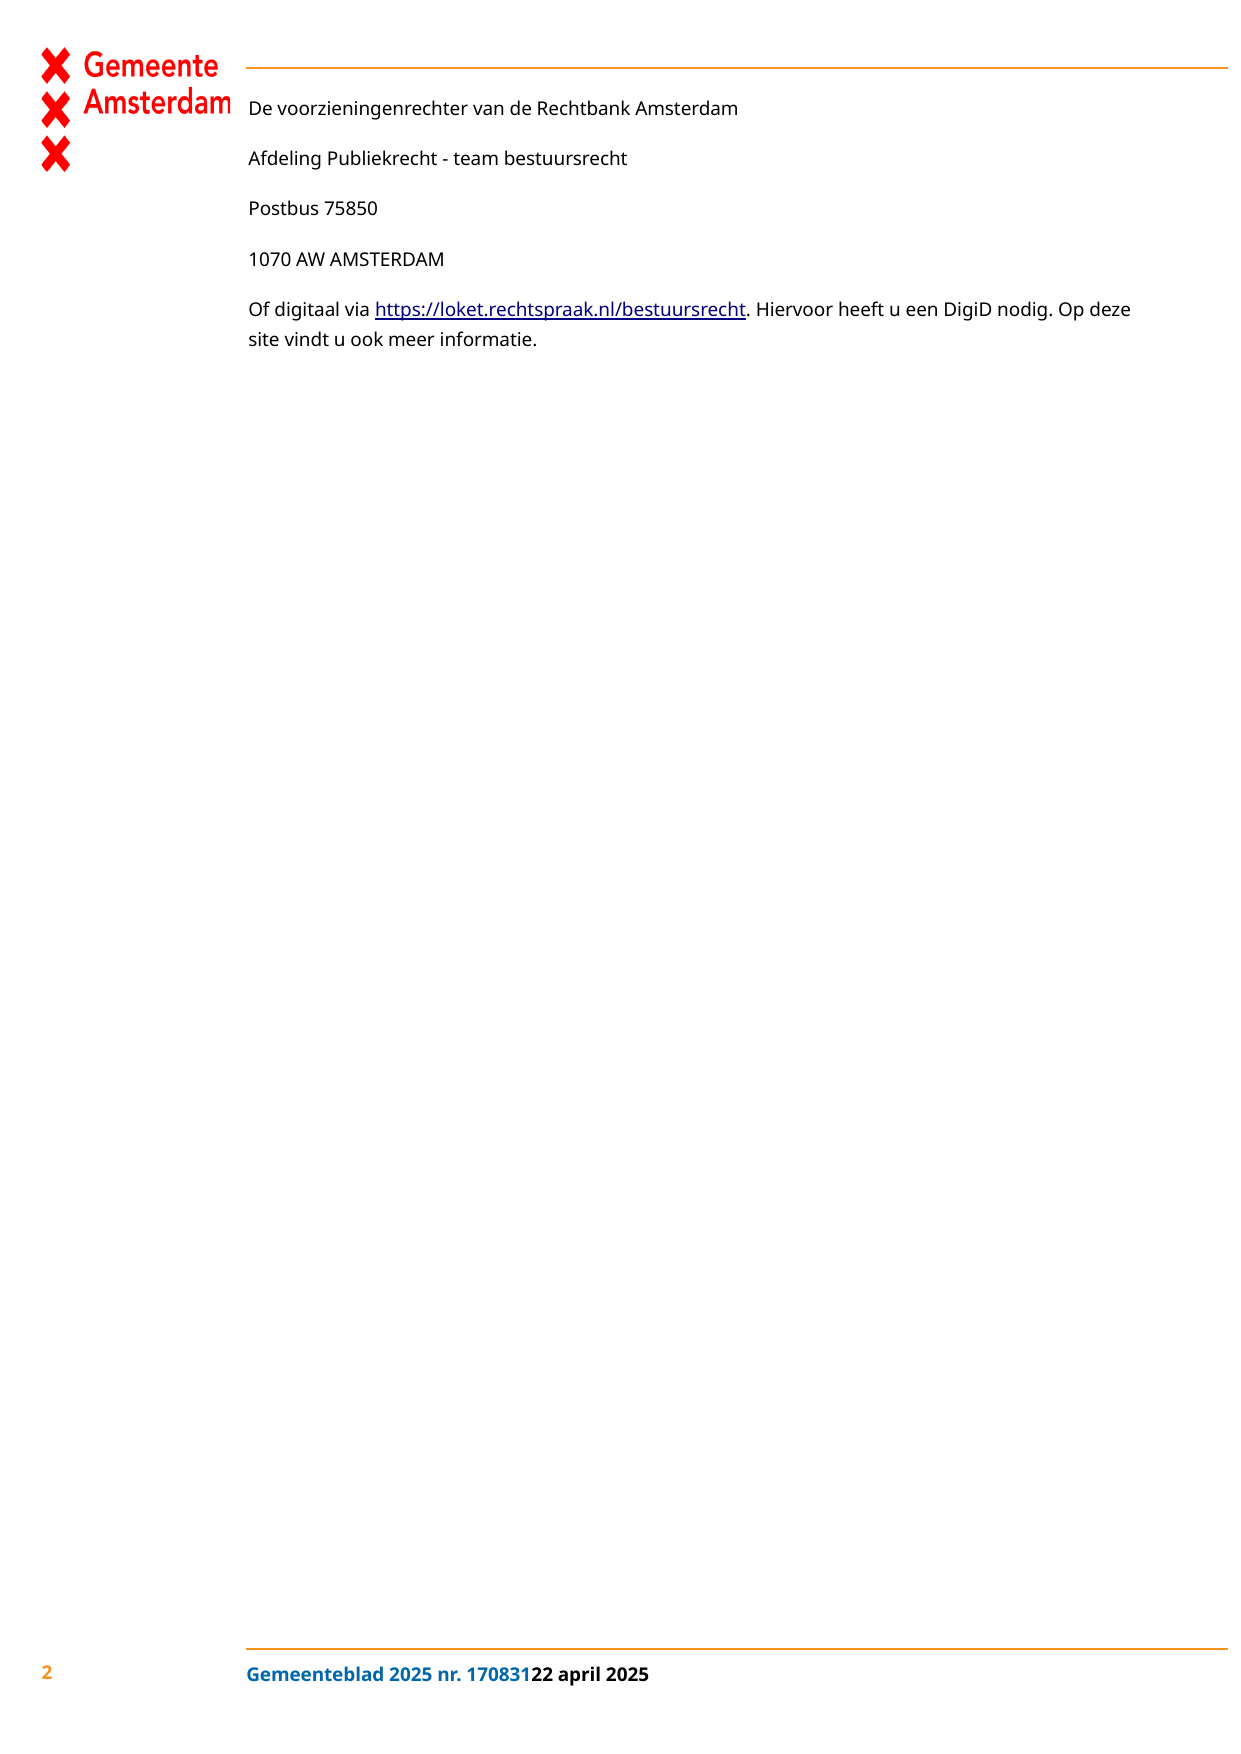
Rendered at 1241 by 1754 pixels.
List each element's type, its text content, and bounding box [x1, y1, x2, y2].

text Postbus 75850 [248, 196, 1152, 221]
text 1070 AW AMSTERDAM [248, 246, 1152, 272]
text De voorzieningenrechter van de Rechtbank Amsterdam [248, 95, 1152, 121]
text Of digitaal via https://loket.rechtspraak.nl/bestuursrecht. Hiervoor heeft u een DigiD nodig. Op deze site vindt u ook meer informatie. [248, 296, 1152, 352]
picture [41, 47, 231, 172]
text Afdeling Publiekrecht - team bestuursrecht [248, 145, 1152, 171]
